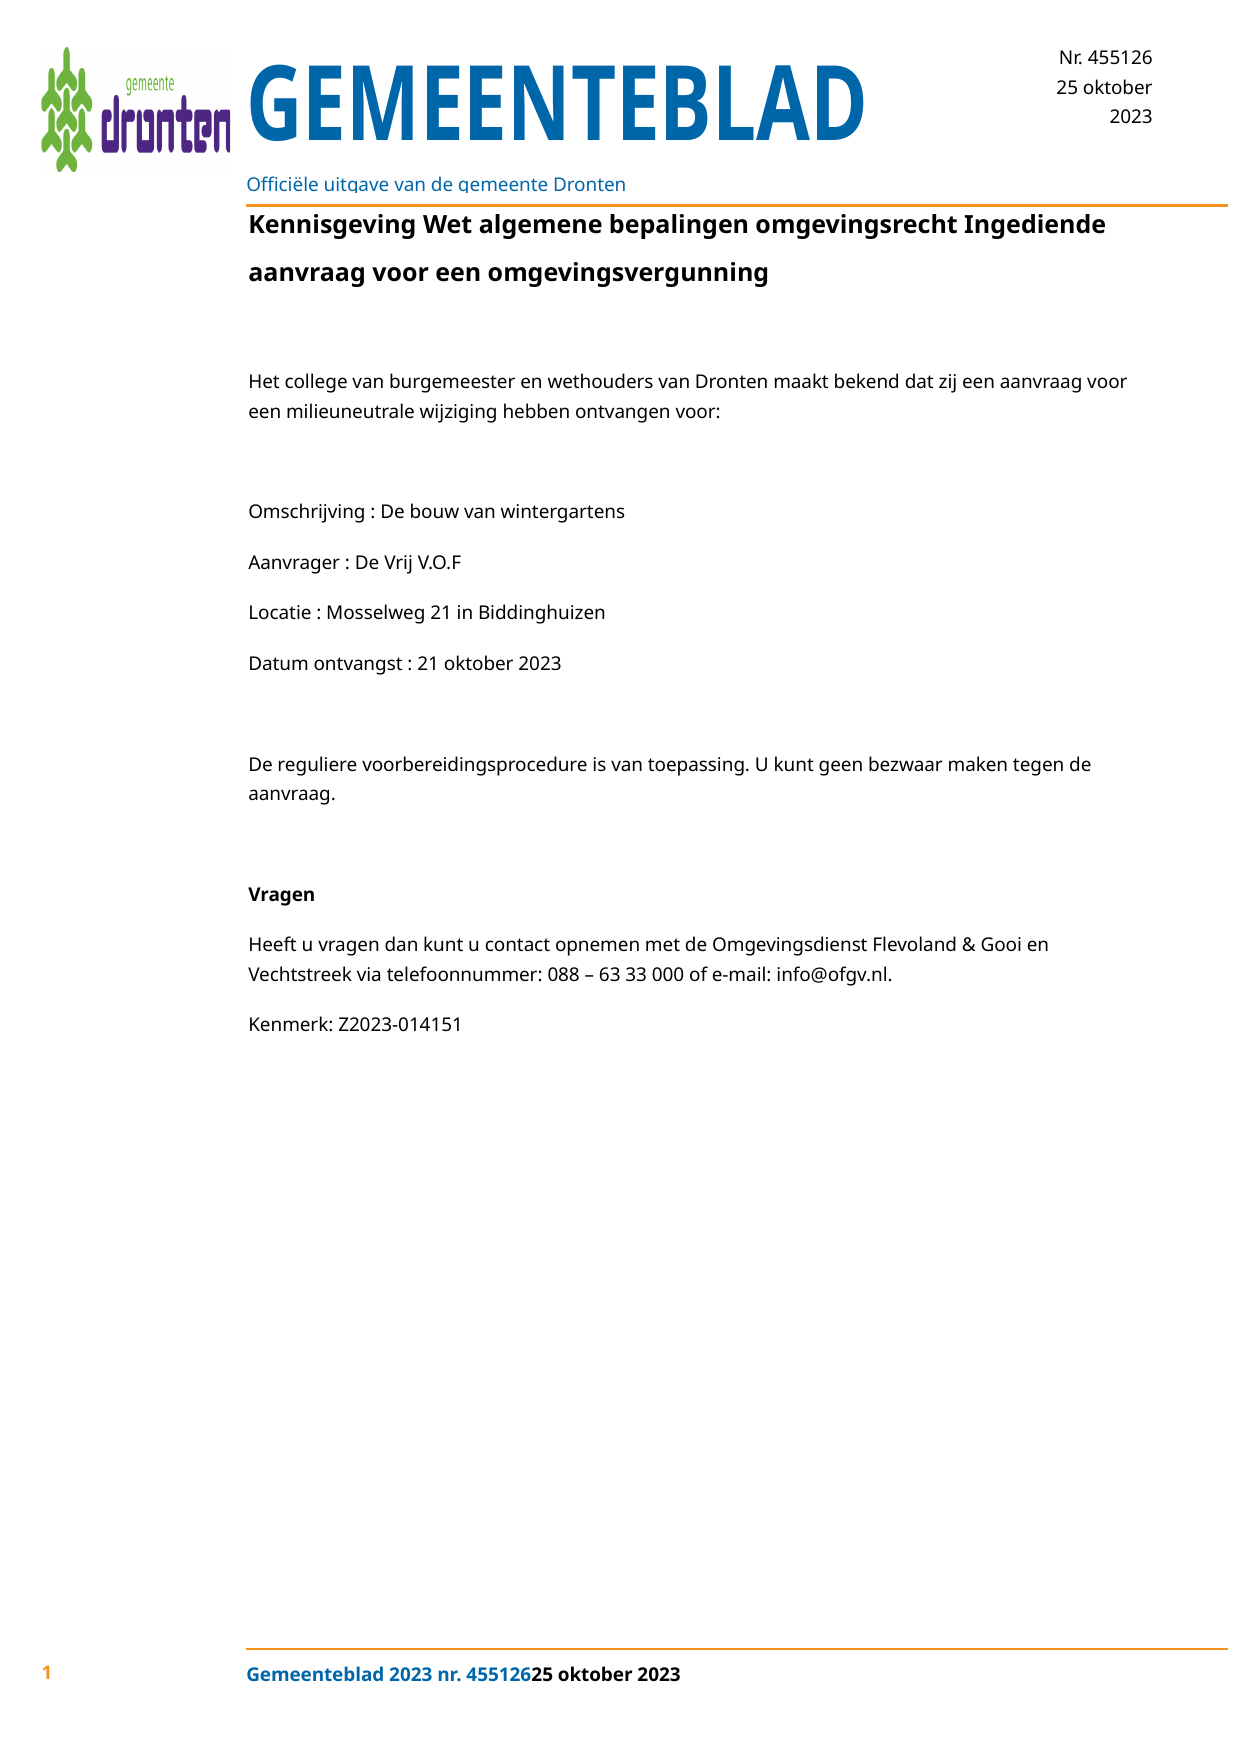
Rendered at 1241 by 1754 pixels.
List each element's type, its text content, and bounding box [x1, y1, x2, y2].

text Datum ontvangst : 21 oktober 2023 [248, 650, 1152, 676]
text Het college van burgemeester en wethouders van Dronten maakt bekend dat zij een aanvraag voor een milieuneutrale wijziging hebben ontvangen voor: [248, 368, 1152, 424]
text Heeft u vragen dan kunt u contact opnemen met de Omgevingsdienst Flevoland & Gooi en Vechtstreek via telefoonnummer: 088 – 63 33 000 of e-mail: info@ofgv.nl. [248, 932, 1152, 987]
picture [41, 47, 231, 172]
text Omschrijving : De bouw van wintergartens [248, 499, 1152, 524]
text Kenmerk: Z2023-014151 [248, 1012, 1152, 1037]
text Aanvrager : De Vrij V.O.F [248, 549, 1152, 575]
text Vragen [248, 881, 1152, 907]
text Kennisgeving Wet algemene bepalingen omgevingsrecht Ingediende aanvraag voor een omgevingsvergunning [248, 207, 1152, 288]
text De reguliere voorbereidingsprocedure is van toepassing. U kunt geen bezwaar maken tegen de aanvraag. [248, 751, 1152, 806]
text Locatie : Mosselweg 21 in Biddinghuizen [248, 599, 1152, 625]
